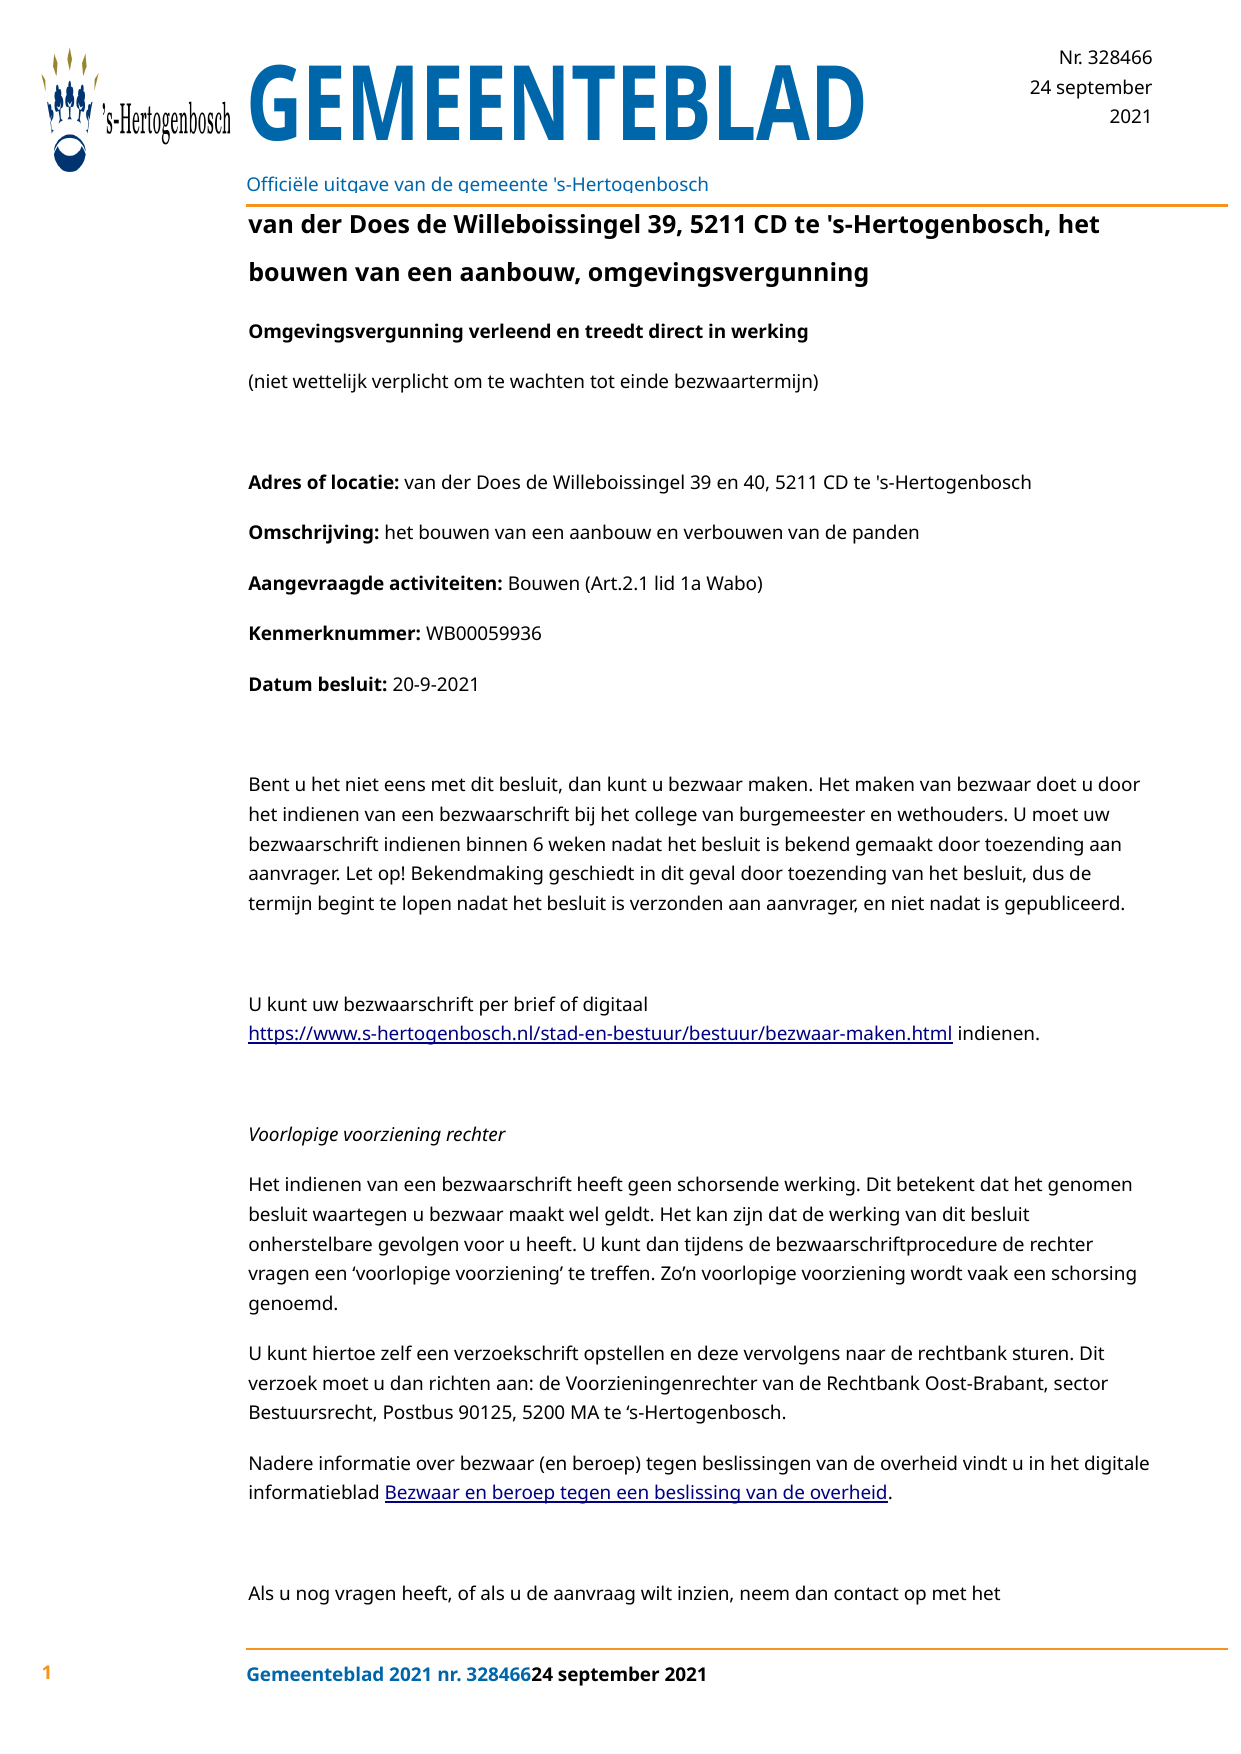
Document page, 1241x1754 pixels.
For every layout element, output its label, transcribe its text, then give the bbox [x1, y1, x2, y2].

text Kenmerknummer: WB00059936 [248, 620, 1152, 646]
text (niet wettelijk verplicht om te wachten tot einde bezwaartermijn) [248, 368, 1152, 394]
text Voorlopige voorziening rechter [248, 1121, 1152, 1147]
text Bent u het niet eens met dit besluit, dan kunt u bezwaar maken. Het maken van bezwaar doet u door het indienen van een bezwaarschrift bij het college van burgemeester en wethouders. U moet uw bezwaarschrift indienen binnen 6 weken nadat het besluit is bekend gemaakt door toezending aan aanvrager. Let op! Bekendmaking geschiedt in dit geval door toezending van het besluit, dus de termijn begint te lopen nadat het besluit is verzonden aan aanvrager, en niet nadat is gepubliceerd. [248, 772, 1152, 916]
text van der Does de Willeboissingel 39, 5211 CD te 's-Hertogenbosch, het bouwen van een aanbouw, omgevingsvergunning [248, 207, 1152, 288]
text Het indienen van een bezwaarschrift heeft geen schorsende werking. Dit betekent dat het genomen besluit waartegen u bezwaar maakt wel geldt. Het kan zijn dat de werking van dit besluit onherstelbare gevolgen voor u heeft. U kunt dan tijdens de bezwaarschriftprocedure de rechter vragen een ‘voorlopige voorziening’ te treffen. Zo’n voorlopige voorziening wordt vaak een schorsing genoemd. [248, 1172, 1152, 1316]
text Aangevraagde activiteiten: Bouwen (Art.2.1 lid 1a Wabo) [248, 570, 1152, 596]
text Omgevingsvergunning verleend en treedt direct in werking [248, 318, 1152, 344]
text Datum besluit: 20-9-2021 [248, 671, 1152, 697]
picture [41, 47, 231, 172]
text Nadere informatie over bezwaar (en beroep) tegen beslissingen van de overheid vindt u in het digitale informatieblad Bezwaar en beroep tegen een beslissing van de overheid. [248, 1450, 1152, 1505]
text U kunt uw bezwaarschrift per brief of digitaal https://www.s-hertogenbosch.nl/stad-en-bestuur/bestuur/bezwaar-maken.html indienen. [248, 991, 1152, 1046]
text Omschrijving: het bouwen van een aanbouw en verbouwen van de panden [248, 519, 1152, 545]
text U kunt hiertoe zelf een verzoekschrift opstellen en deze vervolgens naar de rechtbank sturen. Dit verzoek moet u dan richten aan: de Voorzieningenrechter van de Rechtbank Oost-Brabant, sector Bestuursrecht, Postbus 90125, 5200 MA te ‘s-Hertogenbosch. [248, 1340, 1152, 1425]
text Adres of locatie: van der Does de Willeboissingel 39 en 40, 5211 CD te 's-Hertogenbosch [248, 469, 1152, 495]
text Als u nog vragen heeft, of als u de aanvraag wilt inzien, neem dan contact op met het [248, 1580, 1152, 1606]
